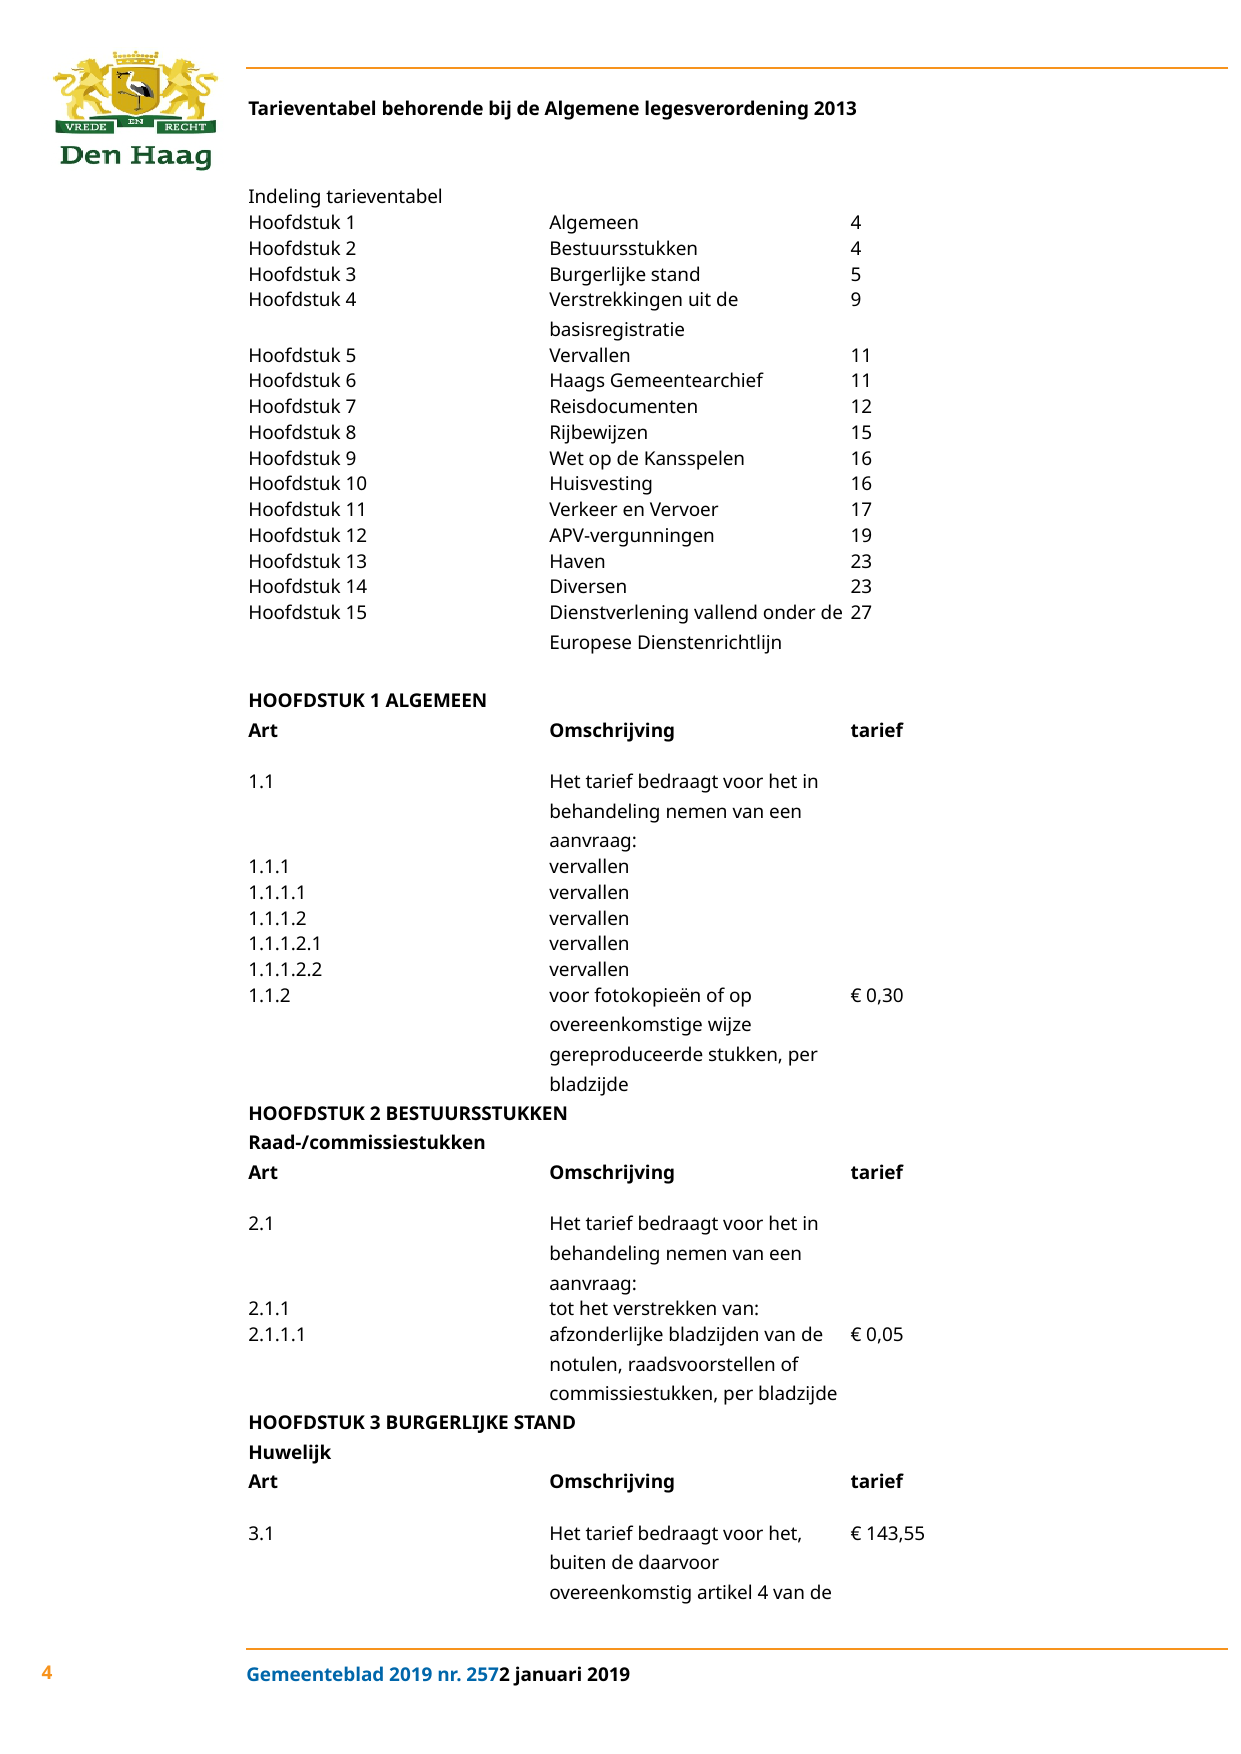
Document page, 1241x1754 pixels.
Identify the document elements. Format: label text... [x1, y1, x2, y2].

table_cell vervallen [549, 956, 850, 982]
table_cell vervallen [549, 879, 850, 905]
table_cell 16 [850, 445, 1152, 471]
table_cell Dienstverlening vallend onder de Europese Dienstenrichtlijn [549, 599, 850, 654]
table_cell 4 [850, 235, 1152, 261]
table_cell Hoofdstuk 10 [248, 471, 549, 496]
picture [41, 47, 231, 172]
table_cell Algemeen [549, 210, 850, 235]
table_cell Wet op de Kansspelen [549, 445, 850, 471]
table_header 1.1 [248, 769, 549, 853]
table_cell 19 [850, 522, 1152, 548]
text Huwelijk [248, 1439, 1152, 1464]
table_cell 27 [850, 599, 1152, 654]
text Raad-/commissiestukken [248, 1129, 1152, 1155]
table_cell Hoofdstuk 4 [248, 287, 549, 342]
table_cell voor fotokopieën of op overeenkomstige wijze gereproduceerde stukken, per bladzijde [549, 982, 850, 1097]
table_cell Hoofdstuk 13 [248, 548, 549, 573]
table_cell 1.1.1.1 [248, 879, 549, 905]
table_cell [248, 1185, 549, 1211]
table_cell 1.1.1.2.1 [248, 931, 549, 956]
table_cell Burgerlijke stand [549, 261, 850, 287]
table_cell [248, 743, 549, 768]
table_cell 1.1.1 [248, 854, 549, 879]
table_cell Hoofdstuk 14 [248, 574, 549, 599]
table_header Art [248, 1159, 549, 1185]
table_cell vervallen [549, 931, 850, 956]
table_cell APV-vergunningen [549, 522, 850, 548]
table_header Omschrijving [549, 717, 850, 743]
table_cell Hoofdstuk 12 [248, 522, 549, 548]
table_cell 17 [850, 496, 1152, 522]
table_cell € 0,05 [850, 1321, 1152, 1406]
table_header Omschrijving [549, 1159, 850, 1185]
table_cell 11 [850, 368, 1152, 393]
table_cell vervallen [549, 854, 850, 879]
text HOOFDSTUK 3 BURGERLIJKE STAND [248, 1409, 1152, 1435]
table_cell [248, 1494, 549, 1520]
table_cell [850, 931, 1152, 956]
table_cell 23 [850, 548, 1152, 573]
table_cell afzonderlijke bladzijden van de notulen, raadsvoorstellen of commissiestukken, per bladzijde [549, 1321, 850, 1406]
table_cell 11 [850, 342, 1152, 368]
table_header Het tarief bedraagt voor het, buiten de daarvoor overeenkomstig artikel 4 van de [549, 1520, 850, 1605]
table_cell Hoofdstuk 6 [248, 368, 549, 393]
table_cell 2.1.1 [248, 1295, 549, 1321]
table_header 3.1 [248, 1520, 549, 1605]
table_cell 1.1.1.2 [248, 905, 549, 931]
table_cell [850, 1295, 1152, 1321]
table_header [850, 1211, 1152, 1295]
table_cell Hoofdstuk 2 [248, 235, 549, 261]
table_cell Hoofdstuk 15 [248, 599, 549, 654]
table_cell Rijbewijzen [549, 419, 850, 445]
table_header Indeling tarieventabel [248, 184, 549, 209]
table_cell Hoofdstuk 5 [248, 342, 549, 368]
table_cell [850, 879, 1152, 905]
table_cell 12 [850, 394, 1152, 419]
table_cell 23 [850, 574, 1152, 599]
table_cell Haven [549, 548, 850, 573]
table_cell € 0,30 [850, 982, 1152, 1097]
table_cell Hoofdstuk 1 [248, 210, 549, 235]
table_header Omschrijving [549, 1469, 850, 1494]
table_cell 16 [850, 471, 1152, 496]
table_cell [850, 854, 1152, 879]
table_cell Diversen [549, 574, 850, 599]
table_cell Huisvesting [549, 471, 850, 496]
table_cell vervallen [549, 905, 850, 931]
table_cell tot het verstrekken van: [549, 1295, 850, 1321]
table_header Art [248, 1469, 549, 1494]
table_header € 143,55 [850, 1520, 1152, 1605]
table_header 2.1 [248, 1211, 549, 1295]
table_cell Hoofdstuk 9 [248, 445, 549, 471]
table_cell Hoofdstuk 3 [248, 261, 549, 287]
table_cell [850, 956, 1152, 982]
table_cell Verkeer en Vervoer [549, 496, 850, 522]
table_cell 2.1.1.1 [248, 1321, 549, 1406]
table_cell Reisdocumenten [549, 394, 850, 419]
table_header tarief [850, 1159, 1152, 1185]
table_cell 15 [850, 419, 1152, 445]
table_header tarief [850, 717, 1152, 743]
text Tarieventabel behorende bij de Algemene legesverordening 2013 [248, 95, 1152, 121]
table_header tarief [850, 1469, 1152, 1494]
table_cell 9 [850, 287, 1152, 342]
table_cell Hoofdstuk 8 [248, 419, 549, 445]
table_header Art [248, 717, 549, 743]
text HOOFDSTUK 1 ALGEMEEN [248, 687, 1152, 713]
table_header Het tarief bedraagt voor het in behandeling nemen van een aanvraag: [549, 1211, 850, 1295]
table_cell Hoofdstuk 7 [248, 394, 549, 419]
table_header [850, 769, 1152, 853]
text HOOFDSTUK 2 BESTUURSSTUKKEN [248, 1100, 1152, 1126]
table_cell Vervallen [549, 342, 850, 368]
table_cell 1.1.1.2.2 [248, 956, 549, 982]
table_header Het tarief bedraagt voor het in behandeling nemen van een aanvraag: [549, 769, 850, 853]
table_cell Verstrekkingen uit de basisregistratie [549, 287, 850, 342]
table_cell [850, 905, 1152, 931]
table_cell 4 [850, 210, 1152, 235]
table_cell 1.1.2 [248, 982, 549, 1097]
table_cell Bestuursstukken [549, 235, 850, 261]
table_cell Hoofdstuk 11 [248, 496, 549, 522]
table_cell 5 [850, 261, 1152, 287]
table_cell Haags Gemeentearchief [549, 368, 850, 393]
